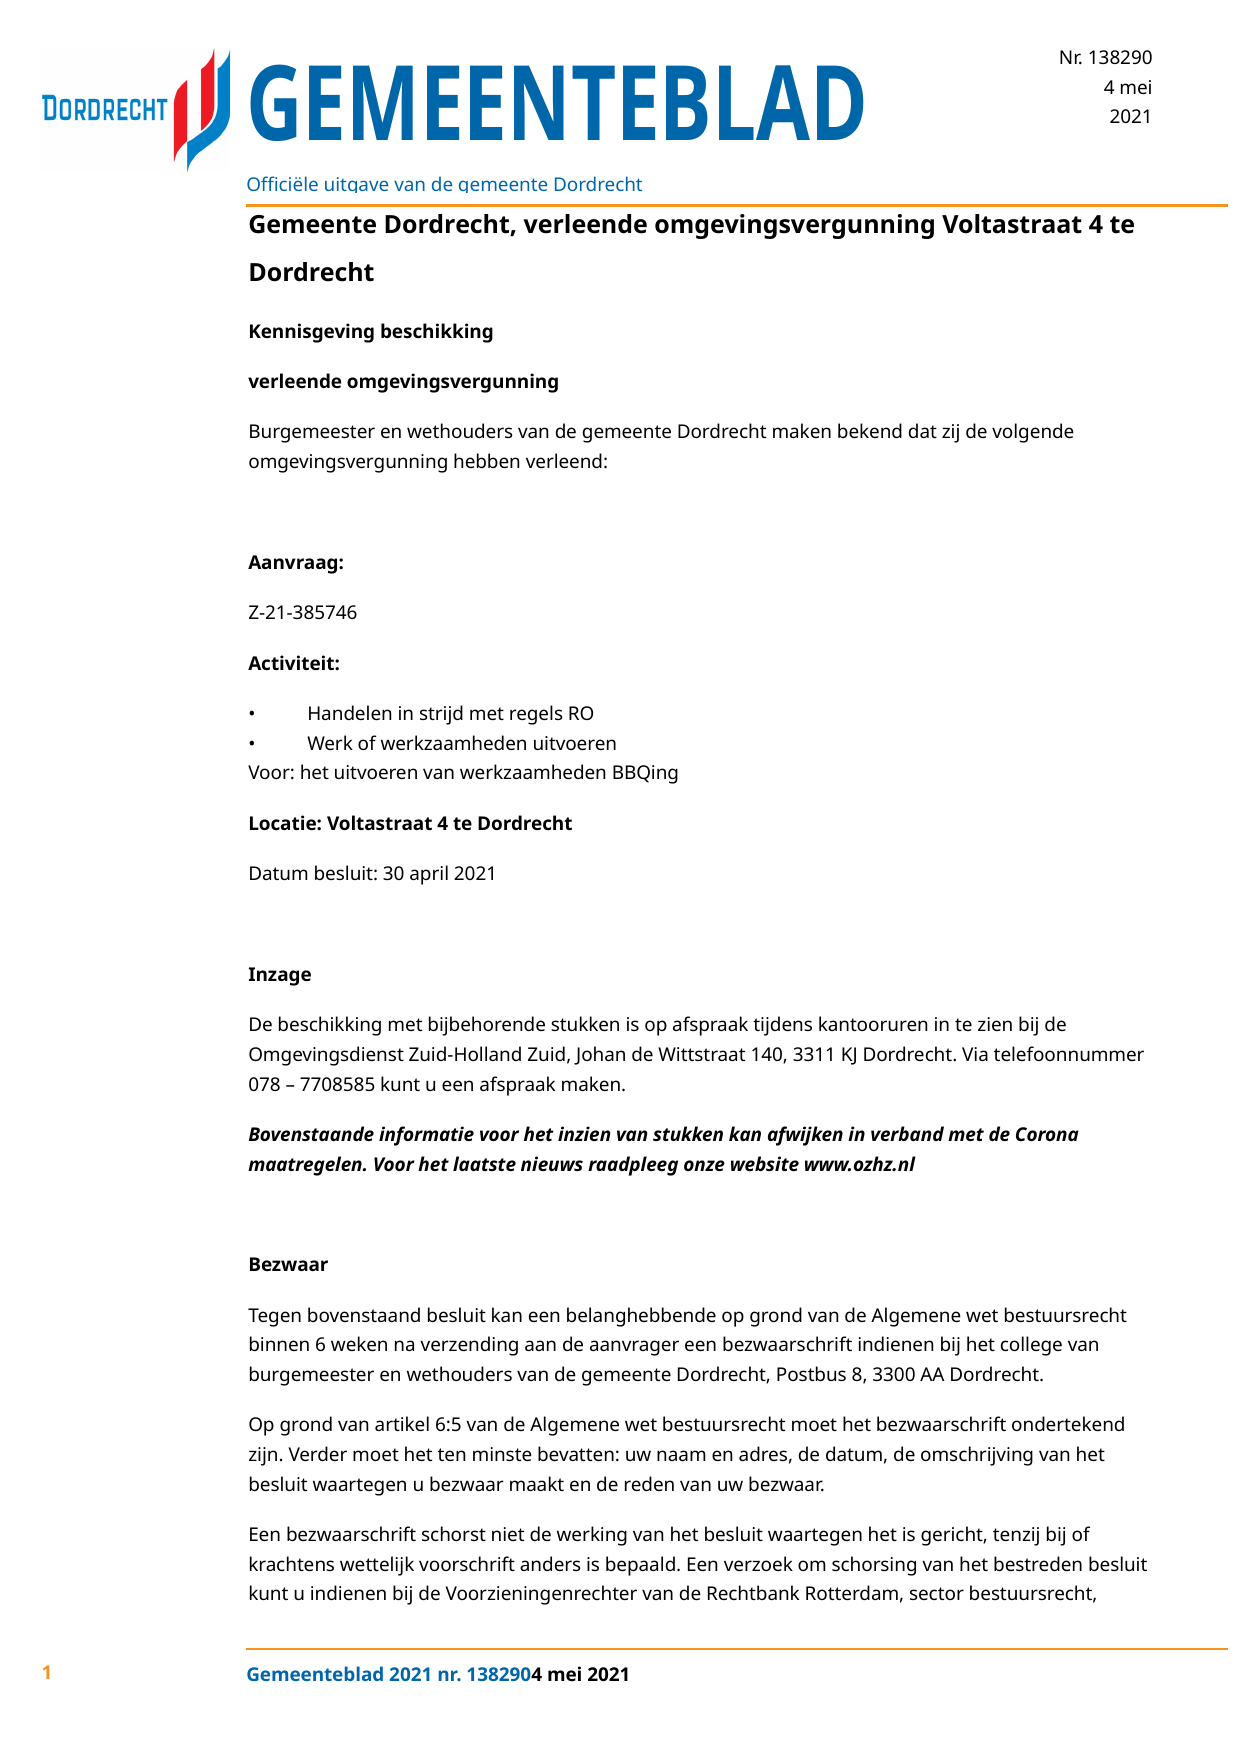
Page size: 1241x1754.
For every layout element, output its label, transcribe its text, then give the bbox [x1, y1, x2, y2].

text Datum besluit: 30 april 2021 [248, 860, 1152, 886]
text Tegen bovenstaand besluit kan een belanghebbende op grond van de Algemene wet bestuursrecht binnen 6 weken na verzending aan de aanvrager een bezwaarschrift indienen bij het college van burgemeester en wethouders van de gemeente Dordrecht, Postbus 8, 3300 AA Dordrecht. [248, 1302, 1152, 1387]
text Bovenstaande informatie voor het inzien van stukken kan afwijken in verband met de Corona maatregelen. Voor het laatste nieuws raadpleeg onze website www.ozhz.nl [248, 1121, 1152, 1177]
text verleende omgevingsvergunning [248, 368, 1152, 394]
text Een bezwaarschrift schorst niet de werking van het besluit waartegen het is gericht, tenzij bij of krachtens wettelijk voorschrift anders is bepaald. Een verzoek om schorsing van het bestreden besluit kunt u indienen bij de Voorzieningenrechter van de Rechtbank Rotterdam, sector bestuursrecht, [248, 1521, 1152, 1606]
list Werk of werkzaamheden uitvoeren [248, 730, 1152, 756]
text Aanvraag: [248, 549, 1152, 575]
list Handelen in strijd met regels RO [248, 700, 1152, 726]
picture [41, 47, 231, 172]
text Kennisgeving beschikking [248, 318, 1152, 344]
text Voor: het uitvoeren van werkzaamheden BBQing [248, 759, 1152, 785]
text De beschikking met bijbehorende stukken is op afspraak tijdens kantooruren in te zien bij de Omgevingsdienst Zuid-Holland Zuid, Johan de Wittstraat 140, 3311 KJ Dordrecht. Via telefoonnummer 078 – 7708585 kunt u een afspraak maken. [248, 1012, 1152, 1097]
text Z-21-385746 [248, 599, 1152, 625]
text Inzage [248, 961, 1152, 987]
text Locatie: Voltastraat 4 te Dordrecht [248, 810, 1152, 836]
text Gemeente Dordrecht, verleende omgevingsvergunning Voltastraat 4 te Dordrecht [248, 207, 1152, 288]
text Op grond van artikel 6:5 van de Algemene wet bestuursrecht moet het bezwaarschrift ondertekend zijn. Verder moet het ten minste bevatten: uw naam en adres, de datum, de omschrijving van het besluit waartegen u bezwaar maakt en de reden van uw bezwaar. [248, 1412, 1152, 1497]
text Activiteit: [248, 650, 1152, 676]
text Bezwaar [248, 1252, 1152, 1277]
text Burgemeester en wethouders van de gemeente Dordrecht maken bekend dat zij de volgende omgevingsvergunning hebben verleend: [248, 419, 1152, 474]
